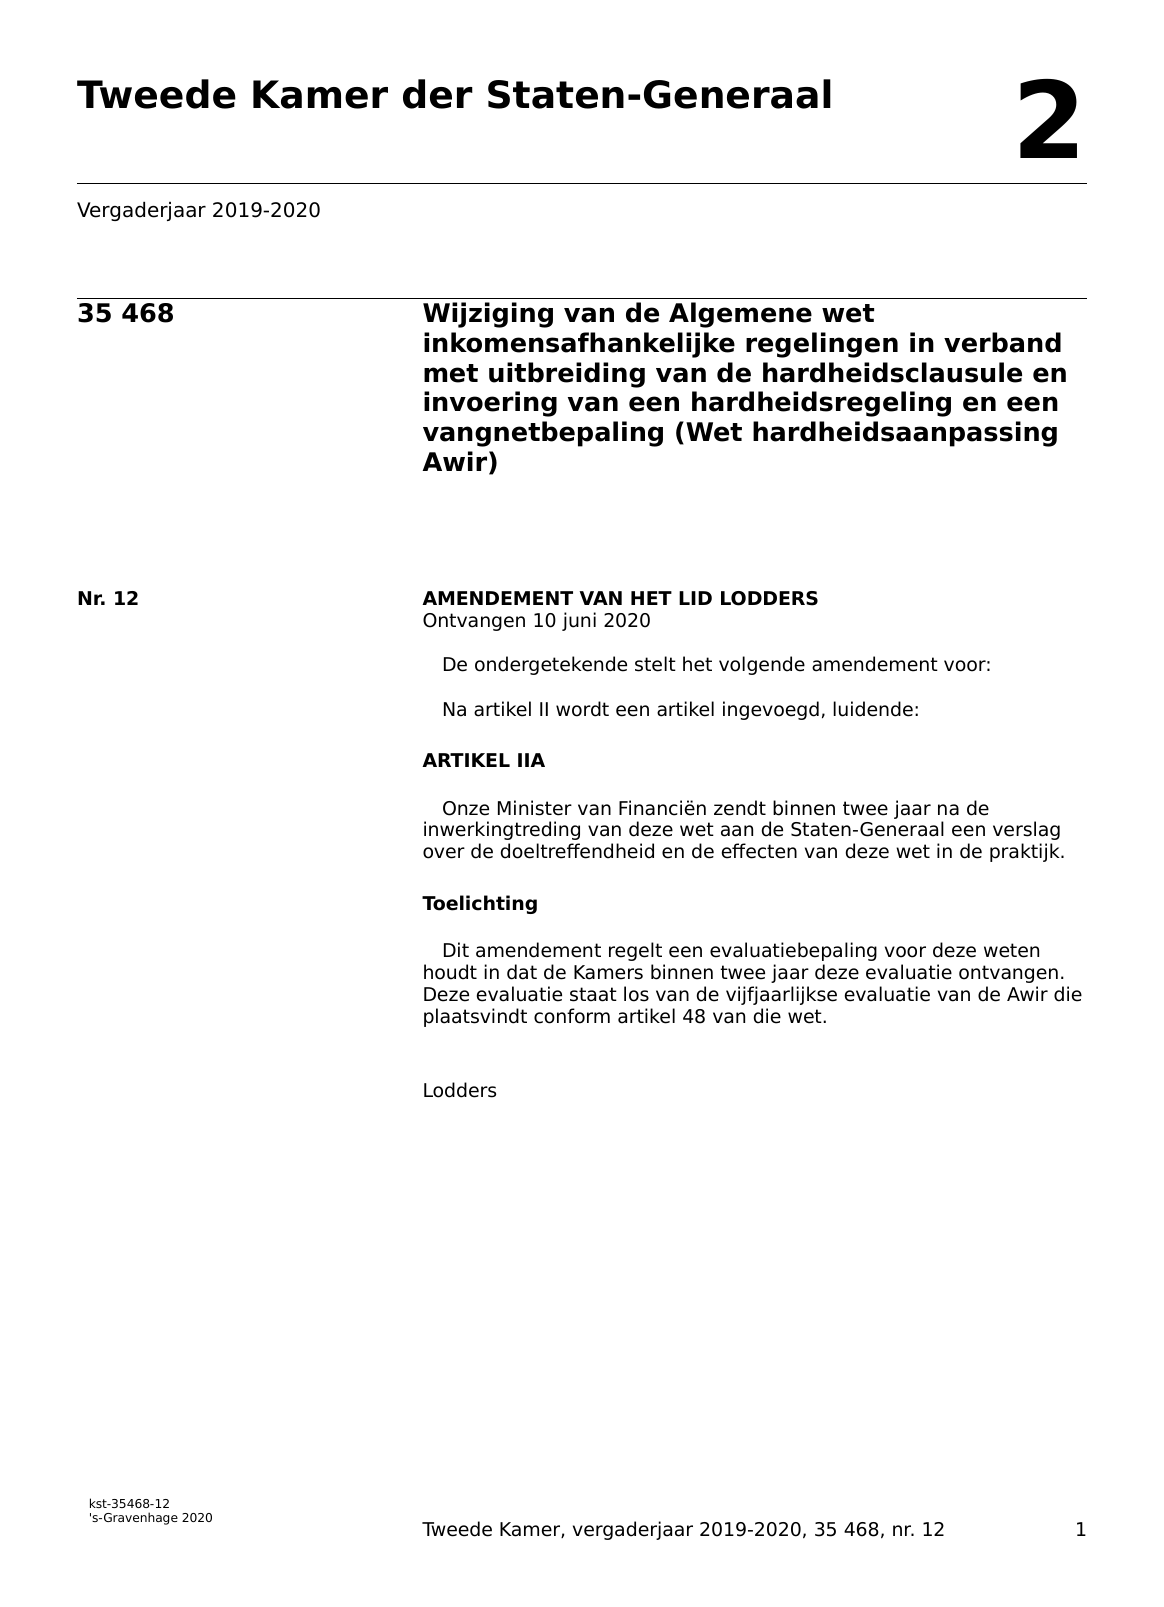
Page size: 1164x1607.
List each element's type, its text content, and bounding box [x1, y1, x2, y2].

text Onze Minister van Financiën zendt binnen twee jaar na de inwerkingtreding van deze wet aan de Staten-Generaal een verslag over de doeltreffendheid en de effecten van deze wet in de praktijk. [422, 797, 1087, 863]
table_header Tweede Kamer der Staten-Generaal [77, 59, 886, 183]
text De ondergetekende stelt het volgende amendement voor: [422, 654, 1087, 676]
subtitle Nr. 12 AMENDEMENT VAN HET LID LODDERS [77, 588, 1087, 610]
subtitle Toelichting [422, 893, 1087, 915]
text Ontvangen 10 juni 2020 [422, 610, 1087, 632]
table_cell Vergaderjaar 2019-2020 [77, 184, 1087, 298]
table_header 2 [886, 59, 1087, 183]
subtitle 35 468 Wijziging van de Algemene wet inkomensafhankelijke regelingen in verband met uitbreiding van de hardheidsclausule en invoering van een hardheidsregeling en een vangnetbepaling (Wet hardheidsaanpassing Awir) [77, 299, 1087, 477]
subtitle ARTIKEL IIA [422, 750, 1087, 772]
text 's-Gravenhage 2020 [88, 1511, 323, 1525]
text kst-35468-12 [88, 1497, 323, 1511]
text Na artikel II wordt een artikel ingevoegd, luidende: [422, 698, 1087, 720]
text Lodders [422, 1058, 1087, 1102]
text Dit amendement regelt een evaluatiebepaling voor deze weten houdt in dat de Kamers binnen twee jaar deze evaluatie ontvangen. Deze evaluatie staat los van de vijfjaarlijkse evaluatie van de Awir die plaatsvindt conform artikel 48 van die wet. [422, 940, 1087, 1028]
